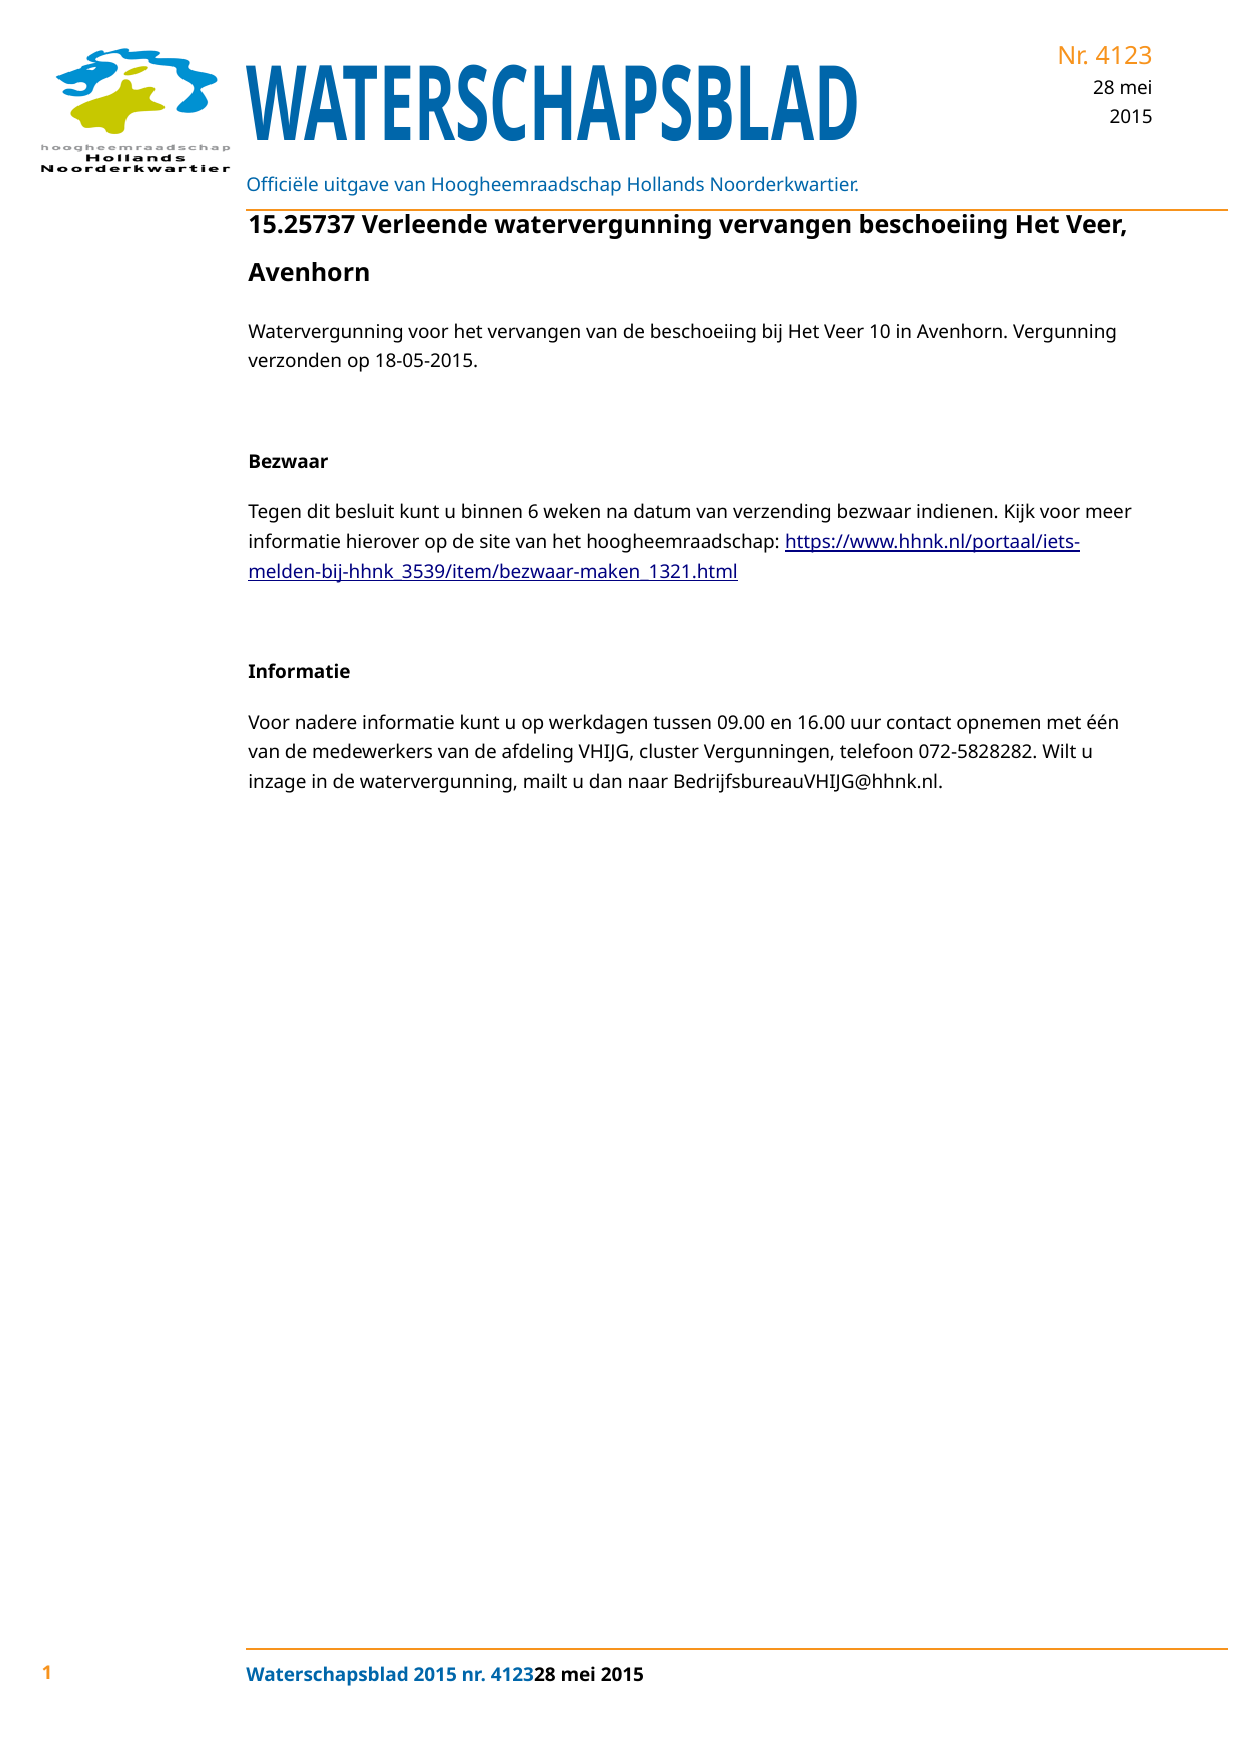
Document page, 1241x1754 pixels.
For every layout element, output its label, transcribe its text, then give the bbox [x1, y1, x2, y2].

text 15.25737 Verleende watervergunning vervangen beschoeiing Het Veer, Avenhorn [248, 211, 1152, 288]
text Watervergunning voor het vervangen van de beschoeiing bij Het Veer 10 in Avenhorn. Vergunning verzonden op 18-05-2015. [248, 318, 1152, 373]
text Bezwaar [248, 448, 1152, 474]
picture [41, 47, 231, 172]
text Tegen dit besluit kunt u binnen 6 weken na datum van verzending bezwaar indienen. Kijk voor meer informatie hierover op de site van het hoogheemraadschap: https://www.hhnk.nl/portaal/iets-melden-bij-hhnk_3539/item/bezwaar-maken_1321.html [248, 499, 1152, 584]
text Voor nadere informatie kunt u op werkdagen tussen 09.00 en 16.00 uur contact opnemen met één van de medewerkers van de afdeling VHIJG, cluster Vergunningen, telefoon 072-5828282. Wilt u inzage in de watervergunning, mailt u dan naar BedrijfsbureauVHIJG@hhnk.nl. [248, 709, 1152, 794]
text Informatie [248, 659, 1152, 684]
